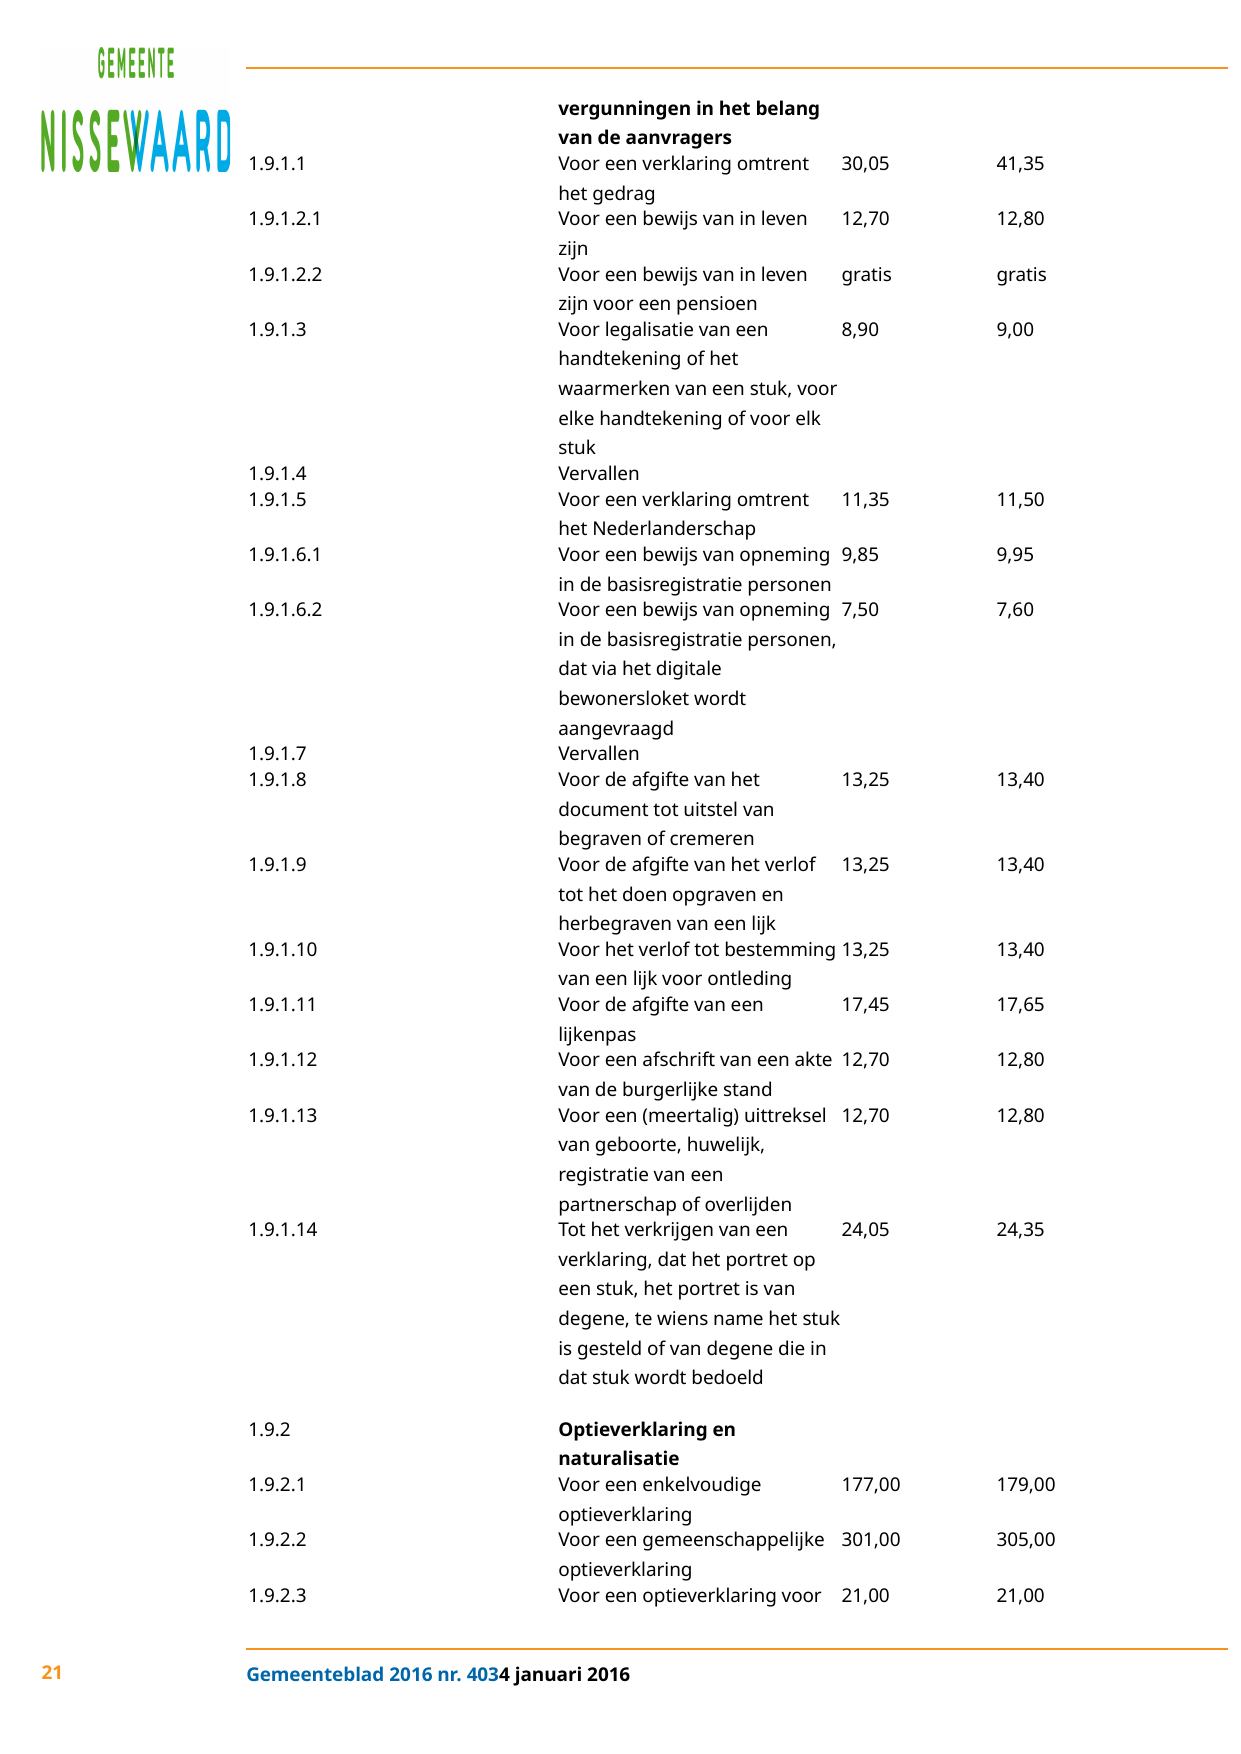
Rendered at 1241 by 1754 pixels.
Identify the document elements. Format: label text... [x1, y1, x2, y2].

table_cell 24,05 [841, 1216, 996, 1390]
table_cell [996, 95, 1152, 150]
picture [222, 122, 227, 160]
table_cell Voor een enkelvoudige optieverklaring [558, 1471, 841, 1526]
table_cell 12,80 [996, 1047, 1152, 1102]
table_cell Tot het verkrijgen van een verklaring, dat het portret op een stuk, het portret is van degene, te wiens name het stuk is gesteld of van degene die in dat stuk wordt bedoeld [558, 1216, 841, 1390]
table_cell [403, 1526, 558, 1582]
table_cell 13,40 [996, 936, 1152, 991]
picture [200, 151, 206, 172]
table_cell 305,00 [996, 1526, 1152, 1582]
table_cell 179,00 [996, 1471, 1152, 1526]
table_cell [558, 1390, 841, 1416]
table_cell 12,70 [841, 1047, 996, 1102]
table_cell 1.9.1.12 [248, 1047, 403, 1102]
table_cell [248, 95, 403, 150]
picture [176, 157, 187, 172]
table_cell 1.9.1.6.1 [248, 541, 403, 596]
table_cell 11,35 [841, 486, 996, 541]
table_cell Voor een bewijs van opneming in de basisregistratie personen [558, 541, 841, 596]
table_cell 7,50 [841, 596, 996, 741]
table_cell 12,80 [996, 1102, 1152, 1216]
table_cell vergunningen in het belang van de aanvragers [558, 95, 841, 150]
table_cell [403, 541, 558, 596]
picture [201, 122, 206, 138]
table_cell Voor legalisatie van een handtekening of het waarmerken van een stuk, voor elke handtekening of voor elk stuk [558, 316, 841, 460]
table_cell 7,60 [996, 596, 1152, 741]
table_cell 12,80 [996, 205, 1152, 261]
table_cell Voor een bewijs van opneming in de basisregistratie personen, dat via het digitale bewonersloket wordt aangevraagd [558, 596, 841, 741]
table_cell 1.9.1.9 [248, 851, 403, 936]
table_cell Voor een verklaring omtrent het gedrag [558, 150, 841, 205]
table_cell 1.9.1.4 [248, 460, 403, 486]
table_cell Vervallen [558, 741, 841, 766]
table_cell [996, 741, 1152, 766]
table_cell 12,70 [841, 205, 996, 261]
table_cell [996, 1390, 1152, 1416]
table_cell [403, 261, 558, 316]
table_cell [403, 1582, 558, 1607]
table_cell 41,35 [996, 150, 1152, 205]
table_cell 13,40 [996, 766, 1152, 851]
table_cell [403, 95, 558, 150]
table_cell 12,70 [841, 1102, 996, 1216]
table_cell gratis [841, 261, 996, 316]
picture [154, 157, 165, 172]
table_cell [403, 1102, 558, 1216]
table_cell 13,25 [841, 851, 996, 936]
table_cell [403, 596, 558, 741]
table_cell [403, 1216, 558, 1390]
table_cell gratis [996, 261, 1152, 316]
table_cell Voor een gemeenschappelijke optieverklaring [558, 1526, 841, 1582]
table_cell Optieverklaring en naturalisatie [558, 1416, 841, 1471]
table_cell 177,00 [841, 1471, 996, 1526]
table_cell 1.9.1.2.2 [248, 261, 403, 316]
table_cell [403, 460, 558, 486]
table_cell 1.9.1.11 [248, 991, 403, 1047]
table_cell [841, 1390, 996, 1416]
table_cell 17,45 [841, 991, 996, 1047]
table_cell Voor een bewijs van in leven zijn [558, 205, 841, 261]
table_cell Voor een afschrift van een akte van de burgerlijke stand [558, 1047, 841, 1102]
table_cell [841, 95, 996, 150]
table_cell Voor een optieverklaring voor [558, 1582, 841, 1607]
table_cell 9,85 [841, 541, 996, 596]
table_cell 1.9.1.8 [248, 766, 403, 851]
table_cell 1.9.1.14 [248, 1216, 403, 1390]
table_cell 13,25 [841, 766, 996, 851]
table_cell [403, 316, 558, 460]
table_cell 301,00 [841, 1526, 996, 1582]
table_cell Voor een verklaring omtrent het Nederlanderschap [558, 486, 841, 541]
table_cell 1.9.1.13 [248, 1102, 403, 1216]
table_cell 30,05 [841, 150, 996, 205]
table_cell 1.9.2 [248, 1416, 403, 1471]
table_cell [841, 460, 996, 486]
table_cell [403, 936, 558, 991]
table_cell Voor een (meertalig) uittreksel van geboorte, huwelijk, registratie van een partnerschap of overlijden [558, 1102, 841, 1216]
table_cell [403, 486, 558, 541]
table_cell Voor de afgifte van het verlof tot het doen opgraven en herbegraven van een lijk [558, 851, 841, 936]
table_cell 24,35 [996, 1216, 1152, 1390]
table_cell [841, 741, 996, 766]
table_cell 1.9.1.6.2 [248, 596, 403, 741]
picture [41, 47, 231, 172]
table_cell [403, 1471, 558, 1526]
table_cell 1.9.1.3 [248, 316, 403, 460]
table_cell Voor de afgifte van het document tot uitstel van begraven of cremeren [558, 766, 841, 851]
table_cell 1.9.1.2.1 [248, 205, 403, 261]
table_cell Voor de afgifte van een lijkenpas [558, 991, 841, 1047]
table_cell [403, 741, 558, 766]
table_cell Vervallen [558, 460, 841, 486]
table_cell 1.9.2.3 [248, 1582, 403, 1607]
table_cell 1.9.1.10 [248, 936, 403, 991]
table_cell 21,00 [996, 1582, 1152, 1607]
table_cell 1.9.2.1 [248, 1471, 403, 1526]
table_cell [403, 851, 558, 936]
table_cell 9,00 [996, 316, 1152, 460]
table_cell [403, 1416, 558, 1471]
table_cell 13,25 [841, 936, 996, 991]
table_cell 1.9.1.7 [248, 741, 403, 766]
table_cell 1.9.2.2 [248, 1526, 403, 1582]
table_cell Voor het verlof tot bestemming van een lijk voor ontleding [558, 936, 841, 991]
table_cell [403, 991, 558, 1047]
table_cell 1.9.1.1 [248, 150, 403, 205]
table_cell [403, 205, 558, 261]
table_cell 11,50 [996, 486, 1152, 541]
table_cell [403, 766, 558, 851]
table_cell [996, 460, 1152, 486]
table_cell [996, 1416, 1152, 1471]
table_cell 8,90 [841, 316, 996, 460]
table_cell [403, 1390, 558, 1416]
table_cell [403, 1047, 558, 1102]
table_cell [403, 150, 558, 205]
table_cell [248, 1390, 403, 1416]
table_cell Voor een bewijs van in leven zijn voor een pensioen [558, 261, 841, 316]
table_cell 13,40 [996, 851, 1152, 936]
table_cell 1.9.1.5 [248, 486, 403, 541]
table_cell [841, 1416, 996, 1471]
table_cell 21,00 [841, 1582, 996, 1607]
table_cell 9,95 [996, 541, 1152, 596]
table_cell 17,65 [996, 991, 1152, 1047]
